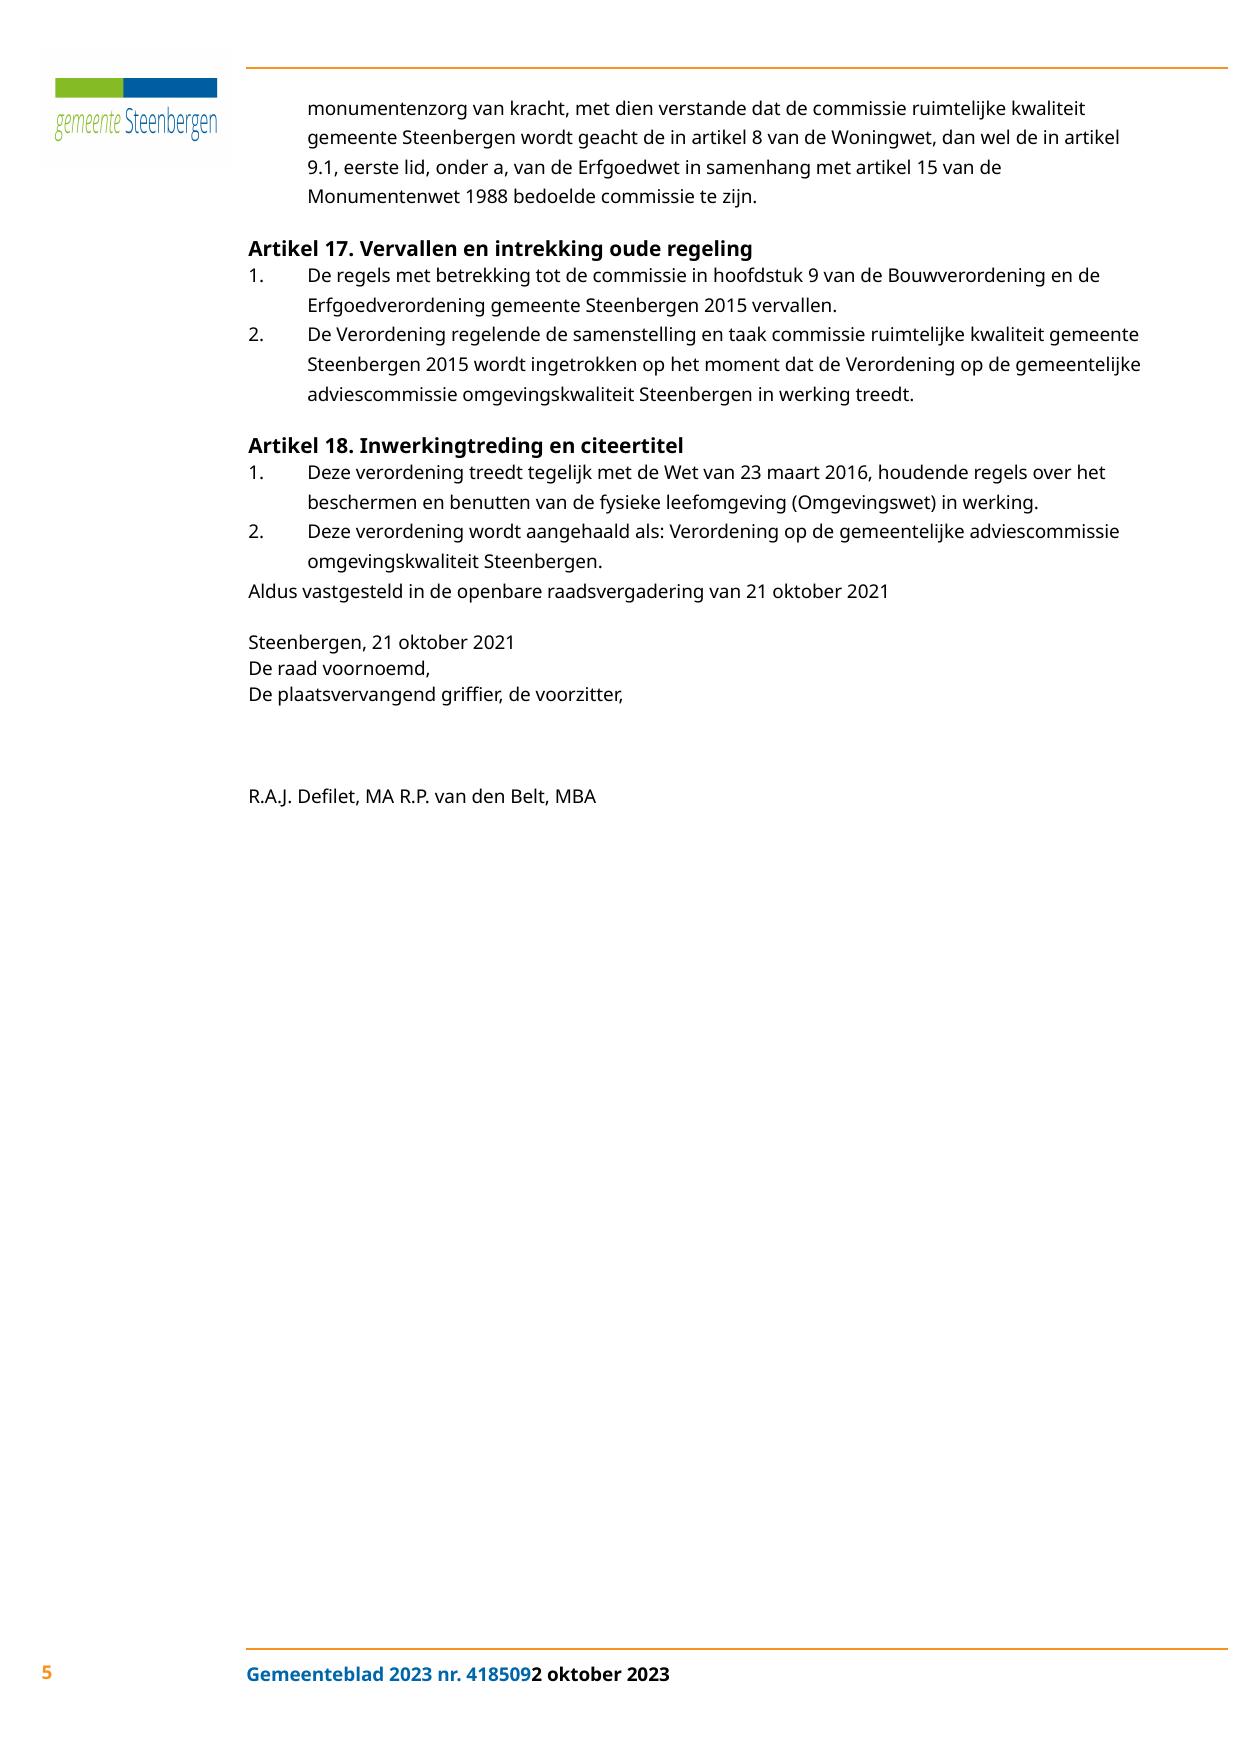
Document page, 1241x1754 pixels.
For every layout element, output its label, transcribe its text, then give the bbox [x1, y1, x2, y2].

text Aldus vastgesteld in de openbare raadsvergadering van 21 oktober 2021 [248, 578, 1152, 604]
text De plaatsvervangend griffier, de voorzitter, [248, 681, 1152, 707]
text Artikel 17. Vervallen en intrekking oude regeling [248, 234, 1152, 262]
list De regels met betrekking tot de commissie in hoofdstuk 9 van de Bouwverordening en de Erfgoedverordening gemeente Steenbergen 2015 vervallen. [248, 262, 1152, 318]
text Steenbergen, 21 oktober 2021 [248, 629, 1152, 655]
text Artikel 18. Inwerkingtreding en citeertitel [248, 431, 1152, 459]
picture [41, 47, 231, 172]
list Deze verordening treedt tegelijk met de Wet van 23 maart 2016, houdende regels over het beschermen en benutten van de fysieke leefomgeving (Omgevingswet) in werking. [248, 459, 1152, 515]
text R.A.J. Defilet, MA R.P. van den Belt, MBA [248, 784, 1152, 809]
text De raad voornoemd, [248, 655, 1152, 681]
list monumentenzorg van kracht, met dien verstande dat de commissie ruimtelijke kwaliteit gemeente Steenbergen wordt geacht de in artikel 8 van de Woningwet, dan wel de in artikel 9.1, eerste lid, onder a, van de Erfgoedwet in samenhang met artikel 15 van de Monumentenwet 1988 bedoelde commissie te zijn. [248, 95, 1152, 209]
list De Verordening regelende de samenstelling en taak commissie ruimtelijke kwaliteit gemeente Steenbergen 2015 wordt ingetrokken op het moment dat de Verordening op de gemeentelijke adviescommissie omgevingskwaliteit Steenbergen in werking treedt. [248, 322, 1152, 406]
list Deze verordening wordt aangehaald als: Verordening op de gemeentelijke adviescommissie omgevingskwaliteit Steenbergen. [248, 519, 1152, 574]
